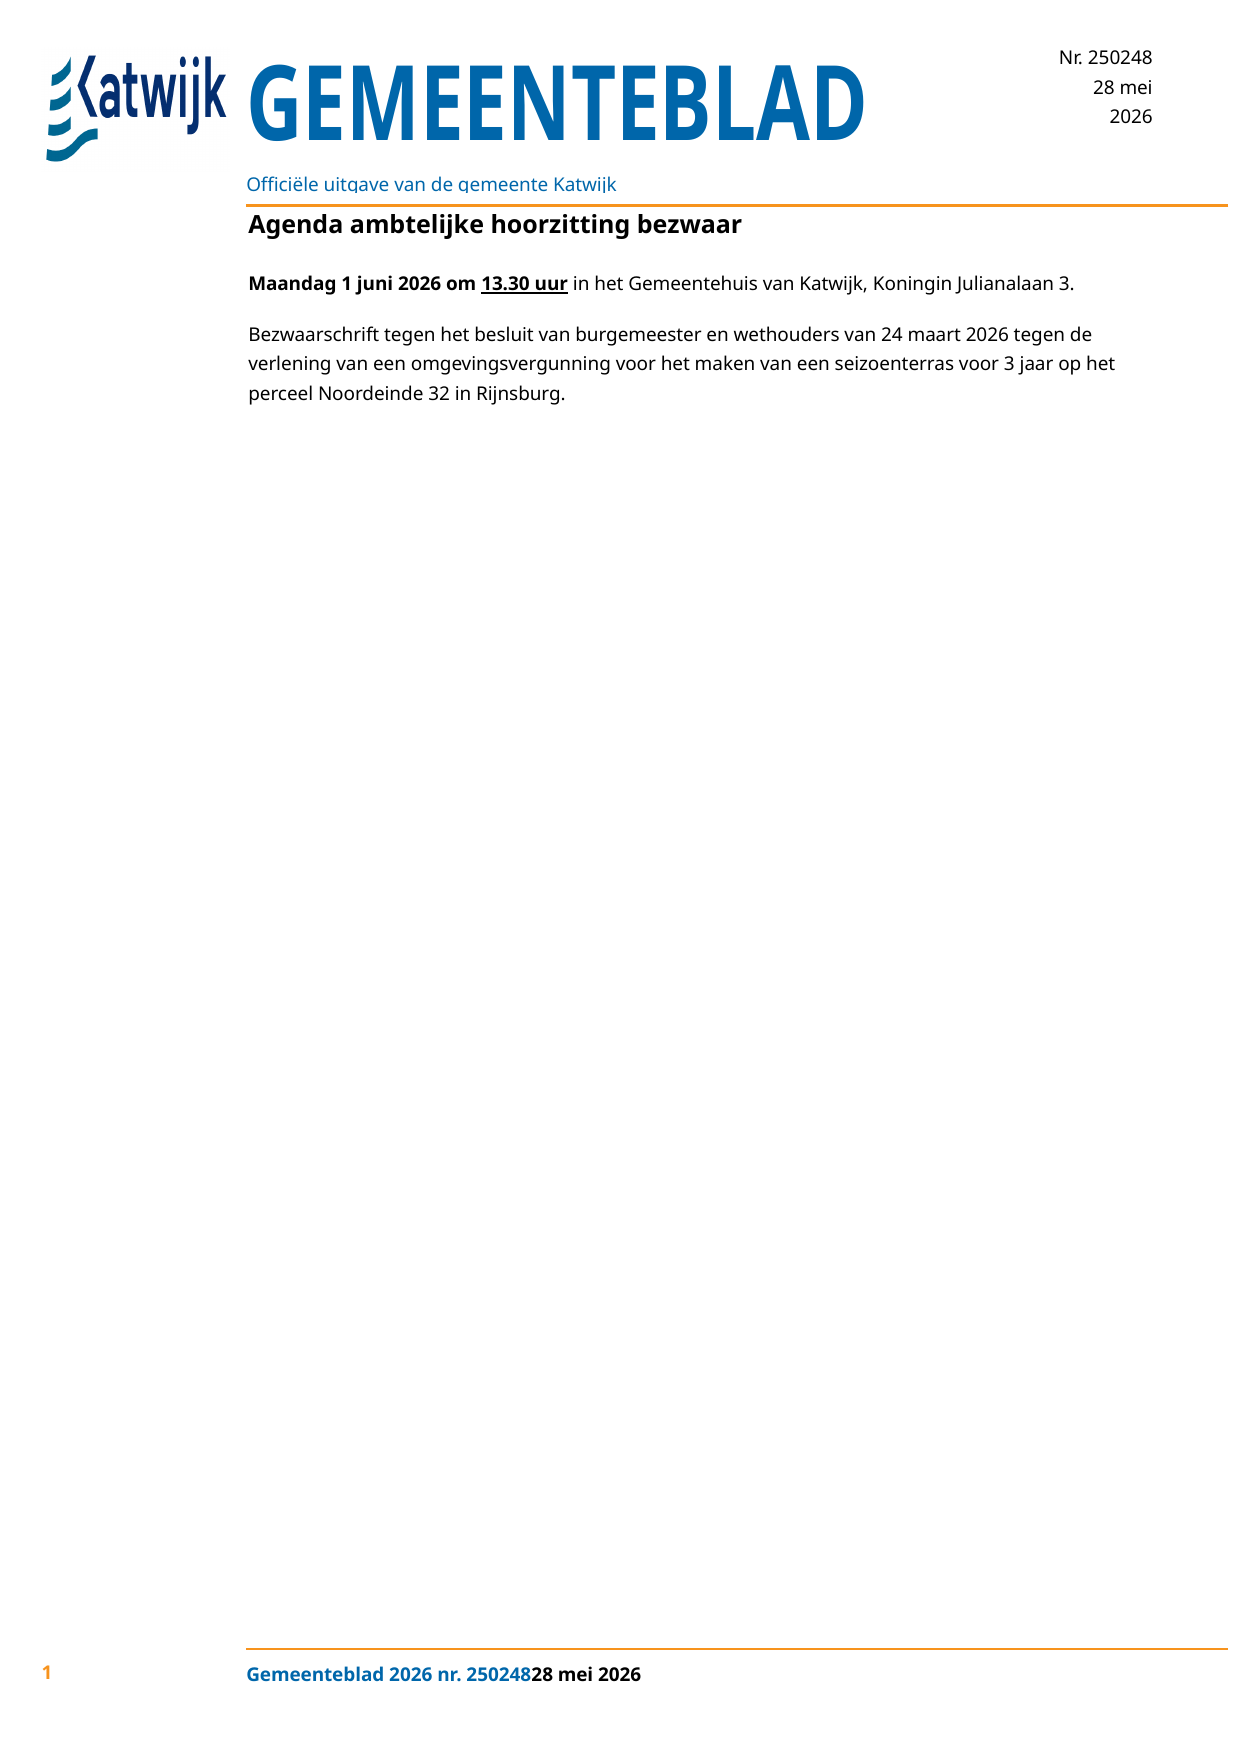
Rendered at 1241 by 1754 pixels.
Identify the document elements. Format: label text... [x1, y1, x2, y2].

picture [41, 47, 231, 172]
text Maandag 1 juni 2026 om 13.30 uur in het Gemeentehuis van Katwijk, Koningin Julianalaan 3. [248, 270, 1152, 296]
text Bezwaarschrift tegen het besluit van burgemeester en wethouders van 24 maart 2026 tegen de verlening van een omgevingsvergunning voor het maken van een seizoenterras voor 3 jaar op het perceel Noordeinde 32 in Rijnsburg. [248, 321, 1152, 406]
text Agenda ambtelijke hoorzitting bezwaar [248, 207, 1152, 241]
